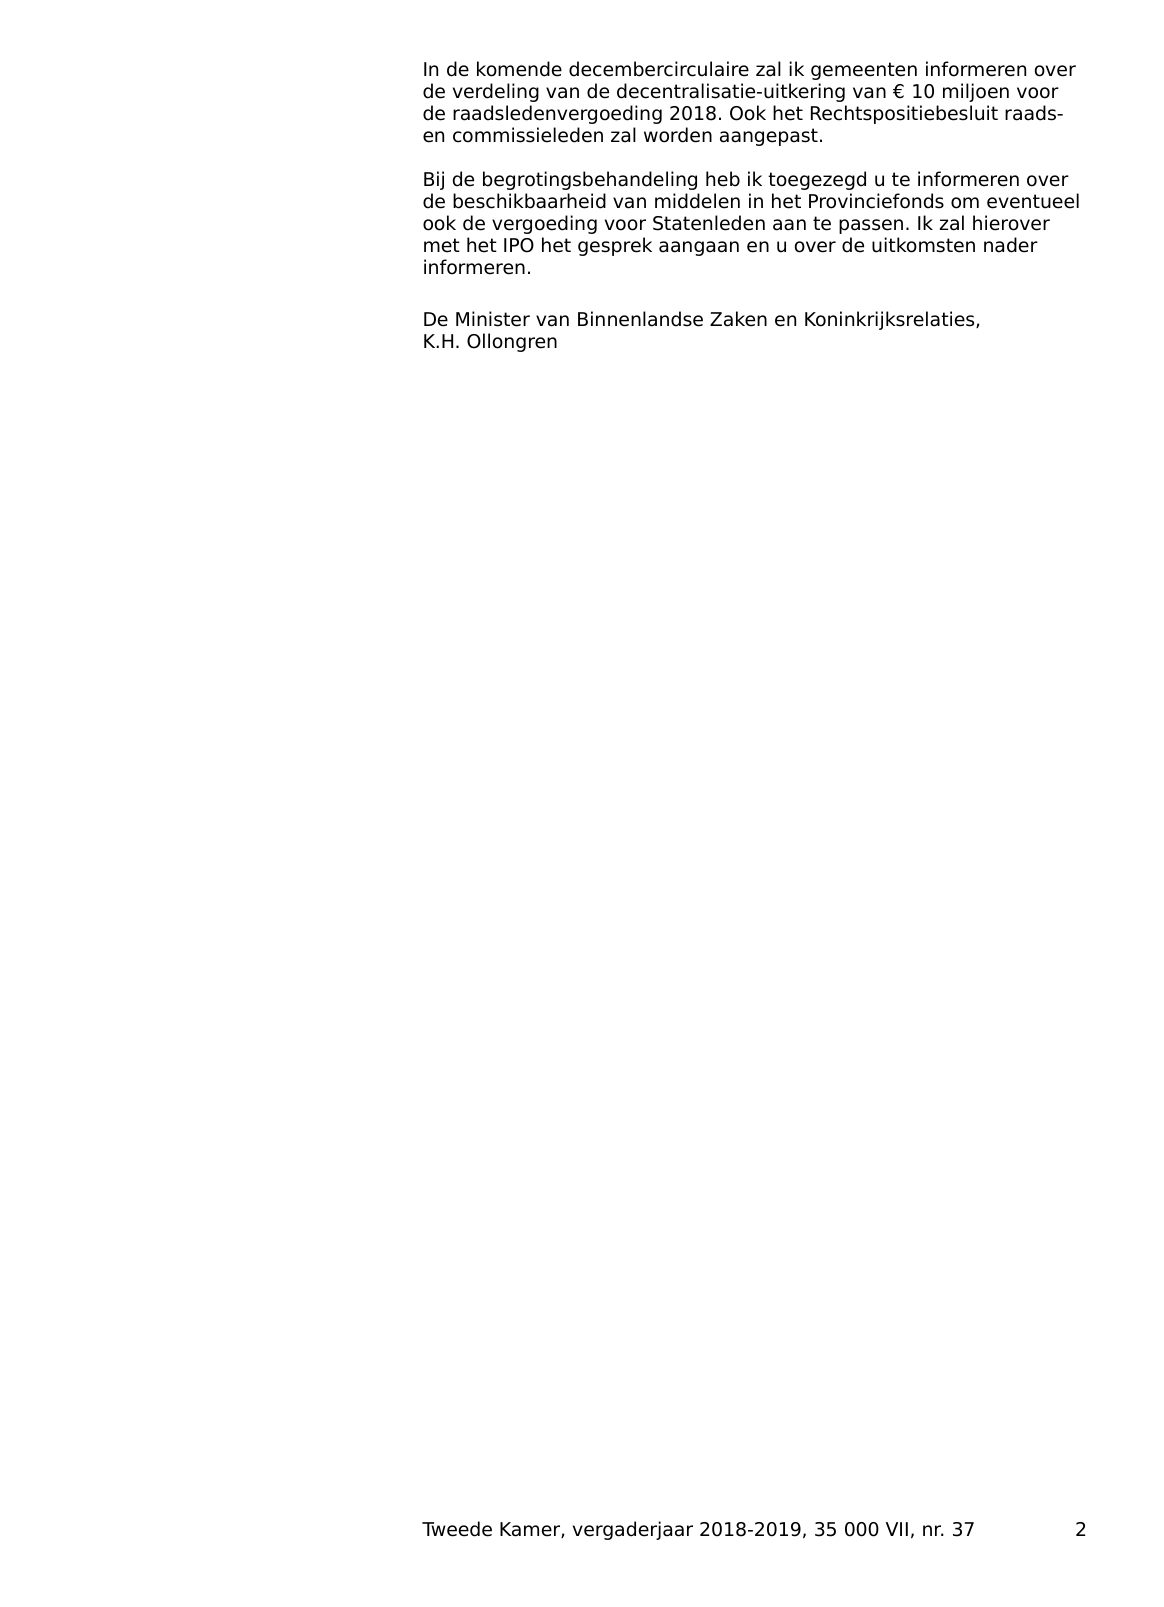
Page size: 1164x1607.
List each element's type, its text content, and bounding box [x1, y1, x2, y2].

text Bij de begrotingsbehandeling heb ik toegezegd u te informeren over de beschikbaarheid van middelen in het Provinciefonds om eventueel ook de vergoeding voor Statenleden aan te passen. Ik zal hierover met het IPO het gesprek aangaan en u over de uitkomsten nader informeren. [422, 169, 1087, 279]
text In de komende decembercirculaire zal ik gemeenten informeren over de verdeling van de decentralisatie-uitkering van € 10 miljoen voor de raadsledenvergoeding 2018. Ook het Rechtspositiebesluit raads- en commissieleden zal worden aangepast. [422, 59, 1087, 147]
text De Minister van Binnenlandse Zaken en Koninkrijksrelaties, K.H. Ollongren [422, 309, 1087, 353]
